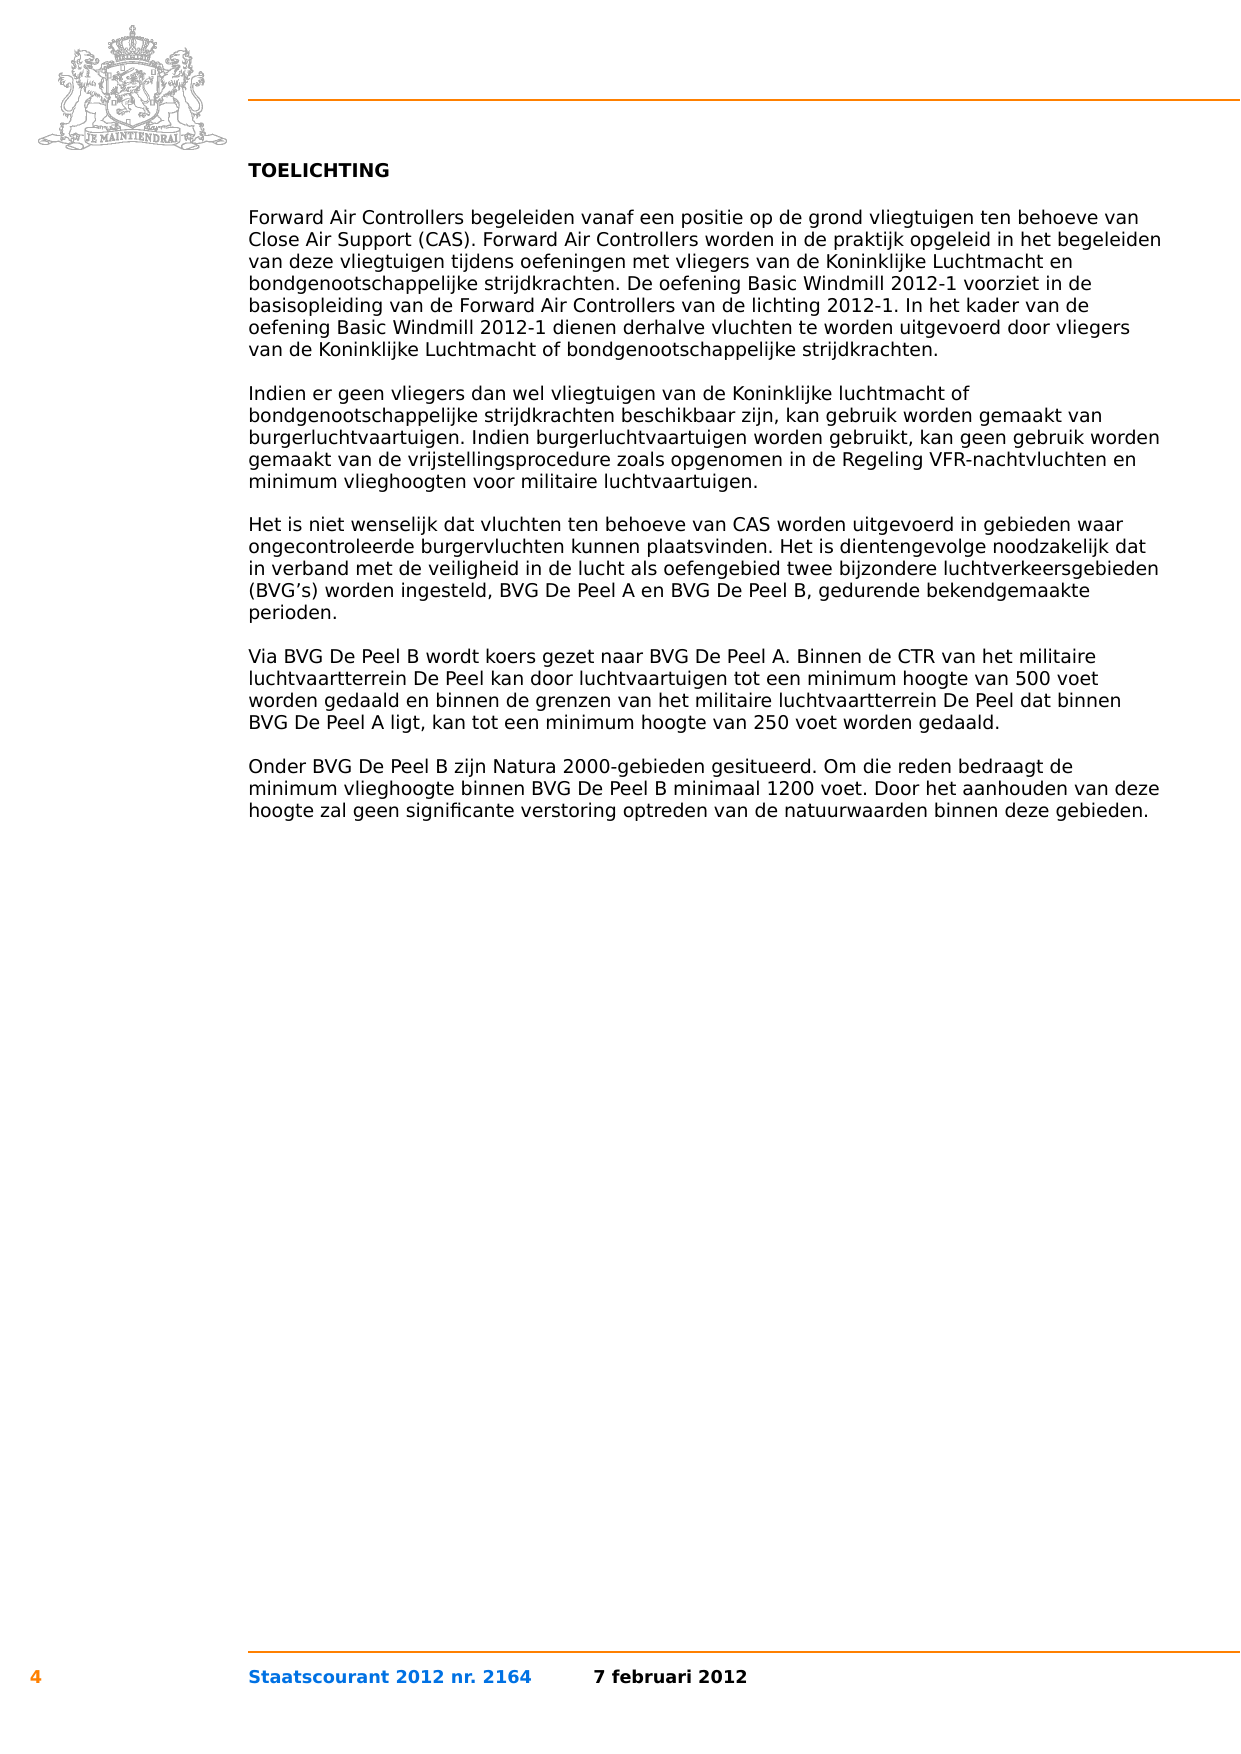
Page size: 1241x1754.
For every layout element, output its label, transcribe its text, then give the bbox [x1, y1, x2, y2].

text Indien er geen vliegers dan wel vliegtuigen van de Koninklijke luchtmacht of bondgenootschappelijke strijdkrachten beschikbaar zijn, kan gebruik worden gemaakt van burgerluchtvaartuigen. Indien burgerluchtvaartuigen worden gebruikt, kan geen gebruik worden gemaakt van de vrijstellingsprocedure zoals opgenomen in de Regeling VFR-nachtvluchten en minimum vlieghoogten voor militaire luchtvaartuigen. [248, 383, 1163, 492]
picture [38, 25, 227, 150]
text Het is niet wenselijk dat vluchten ten behoeve van CAS worden uitgevoerd in gebieden waar ongecontroleerde burgervluchten kunnen plaatsvinden. Het is dientengevolge noodzakelijk dat in verband met de veiligheid in de lucht als oefengebied twee bijzondere luchtverkeersgebieden (BVG’s) worden ingesteld, BVG De Peel A en BVG De Peel B, gedurende bekendgemaakte perioden. [248, 514, 1163, 624]
text Via BVG De Peel B wordt koers gezet naar BVG De Peel A. Binnen de CTR van het militaire luchtvaartterrein De Peel kan door luchtvaartuigen tot een minimum hoogte van 500 voet worden gedaald en binnen de grenzen van het militaire luchtvaartterrein De Peel dat binnen BVG De Peel A ligt, kan tot een minimum hoogte van 250 voet worden gedaald. [248, 646, 1163, 734]
text Onder BVG De Peel B zijn Natura 2000-gebieden gesitueerd. Om die reden bedraagt de minimum vlieghoogte binnen BVG De Peel B minimaal 1200 voet. Door het aanhouden van deze hoogte zal geen significante verstoring optreden van de natuurwaarden binnen deze gebieden. [248, 756, 1163, 822]
text Forward Air Controllers begeleiden vanaf een positie op de grond vliegtuigen ten behoeve van Close Air Support (CAS). Forward Air Controllers worden in de praktijk opgeleid in het begeleiden van deze vliegtuigen tijdens oefeningen met vliegers van de Koninklijke Luchtmacht en bondgenootschappelijke strijdkrachten. De oefening Basic Windmill 2012-1 voorziet in de basisopleiding van de Forward Air Controllers van de lichting 2012-1. In het kader van de oefening Basic Windmill 2012-1 dienen derhalve vluchten te worden uitgevoerd door vliegers van de Koninklijke Luchtmacht of bondgenootschappelijke strijdkrachten. [248, 207, 1163, 361]
subtitle TOELICHTING [248, 160, 1163, 182]
